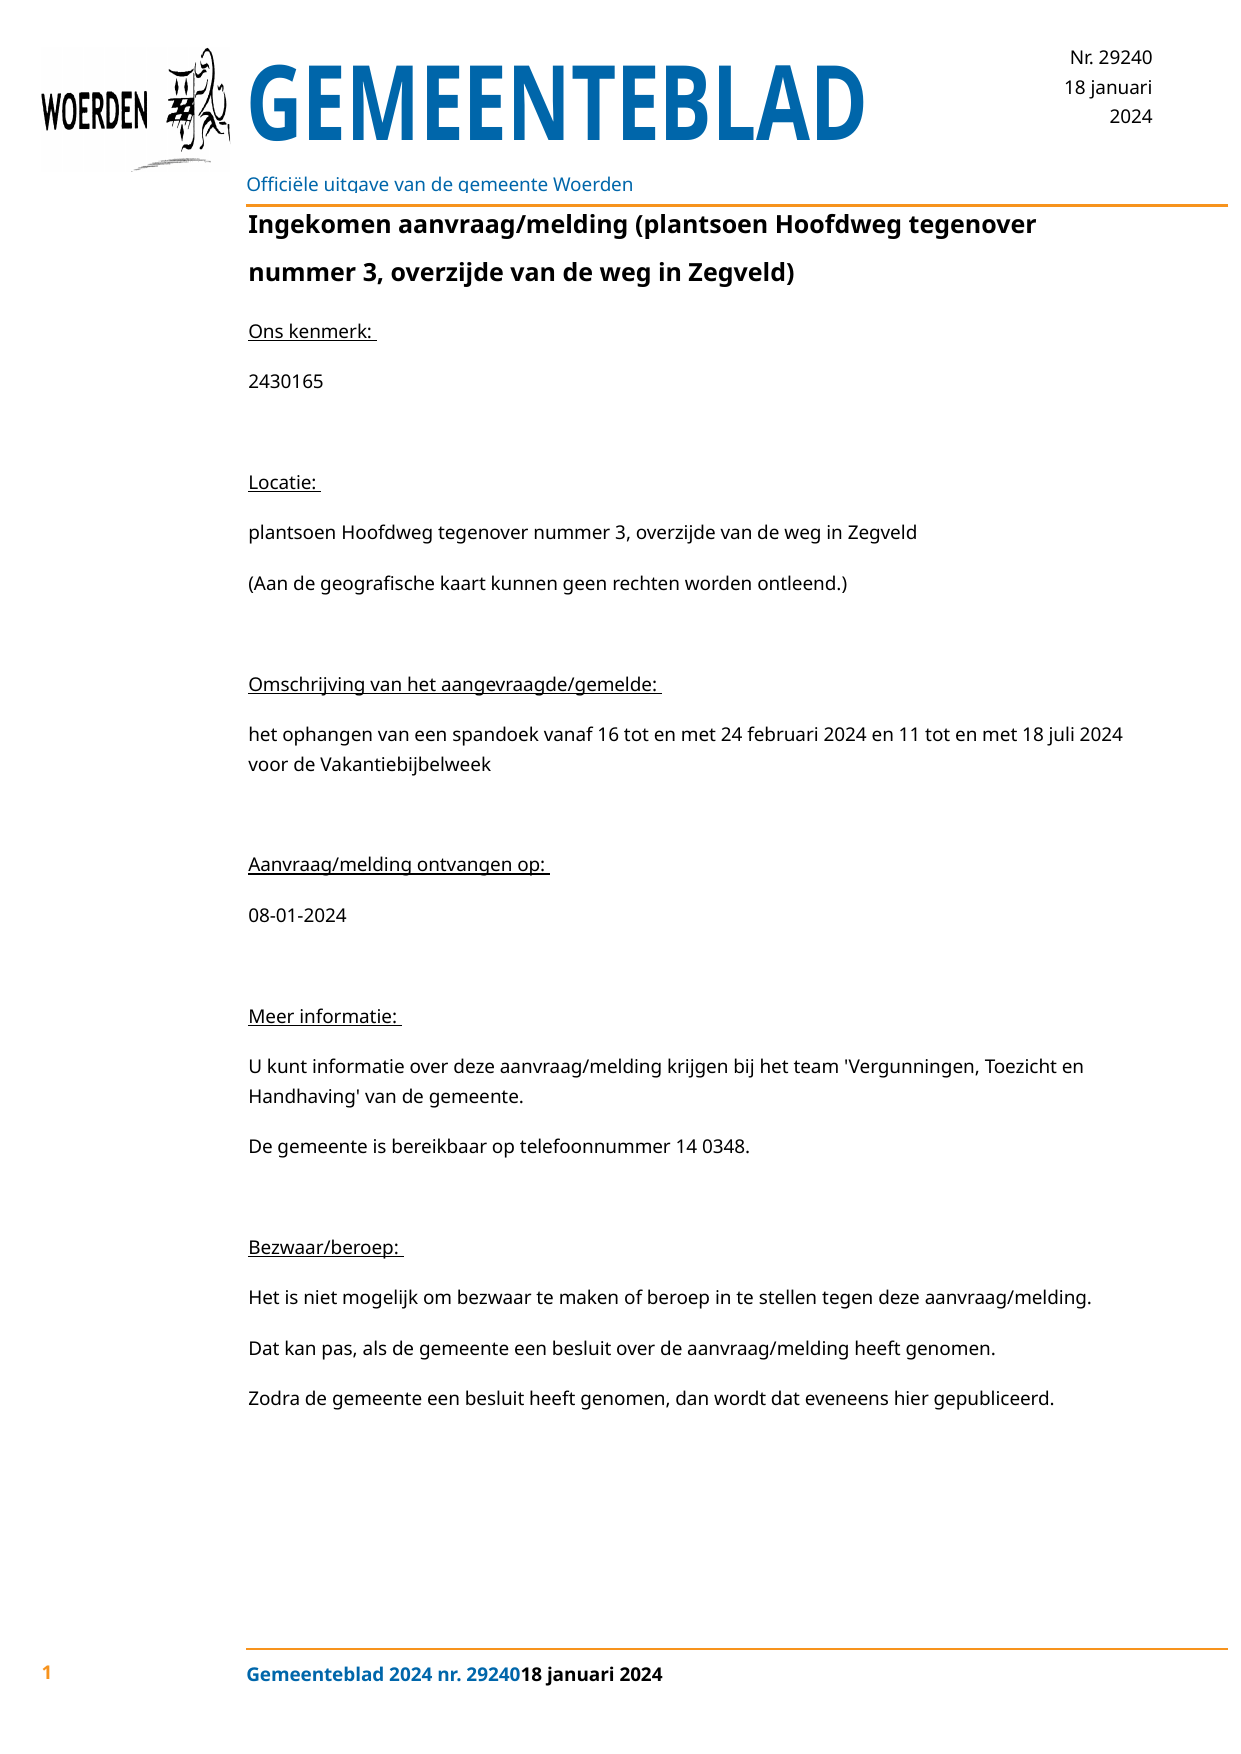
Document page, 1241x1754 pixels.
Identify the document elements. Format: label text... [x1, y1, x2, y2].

text Bezwaar/beroep: [248, 1234, 1152, 1260]
text Locatie: [248, 469, 1152, 495]
text Aanvraag/melding ontvangen op: [248, 852, 1152, 877]
text het ophangen van een spandoek vanaf 16 tot en met 24 februari 2024 en 11 tot en met 18 juli 2024 voor de Vakantiebijbelweek [248, 721, 1152, 777]
text Zodra de gemeente een besluit heeft genomen, dan wordt dat eveneens hier gepubliceerd. [248, 1385, 1152, 1411]
text Meer informatie: [248, 1003, 1152, 1029]
text (Aan de geografische kaart kunnen geen rechten worden ontleend.) [248, 570, 1152, 596]
text Omschrijving van het aangevraagde/gemelde: [248, 671, 1152, 697]
text Ingekomen aanvraag/melding (plantsoen Hoofdweg tegenover nummer 3, overzijde van de weg in Zegveld) [248, 207, 1152, 288]
text Het is niet mogelijk om bezwaar te maken of beroep in te stellen tegen deze aanvraag/melding. [248, 1284, 1152, 1310]
text U kunt informatie over deze aanvraag/melding krijgen bij het team 'Vergunningen, Toezicht en Handhaving' van de gemeente. [248, 1053, 1152, 1109]
text 2430165 [248, 368, 1152, 394]
text 08-01-2024 [248, 902, 1152, 928]
text plantsoen Hoofdweg tegenover nummer 3, overzijde van de weg in Zegveld [248, 519, 1152, 545]
picture [41, 47, 231, 172]
text De gemeente is bereikbaar op telefoonnummer 14 0348. [248, 1133, 1152, 1159]
text Dat kan pas, als de gemeente een besluit over de aanvraag/melding heeft genomen. [248, 1335, 1152, 1361]
text Ons kenmerk: [248, 318, 1152, 344]
